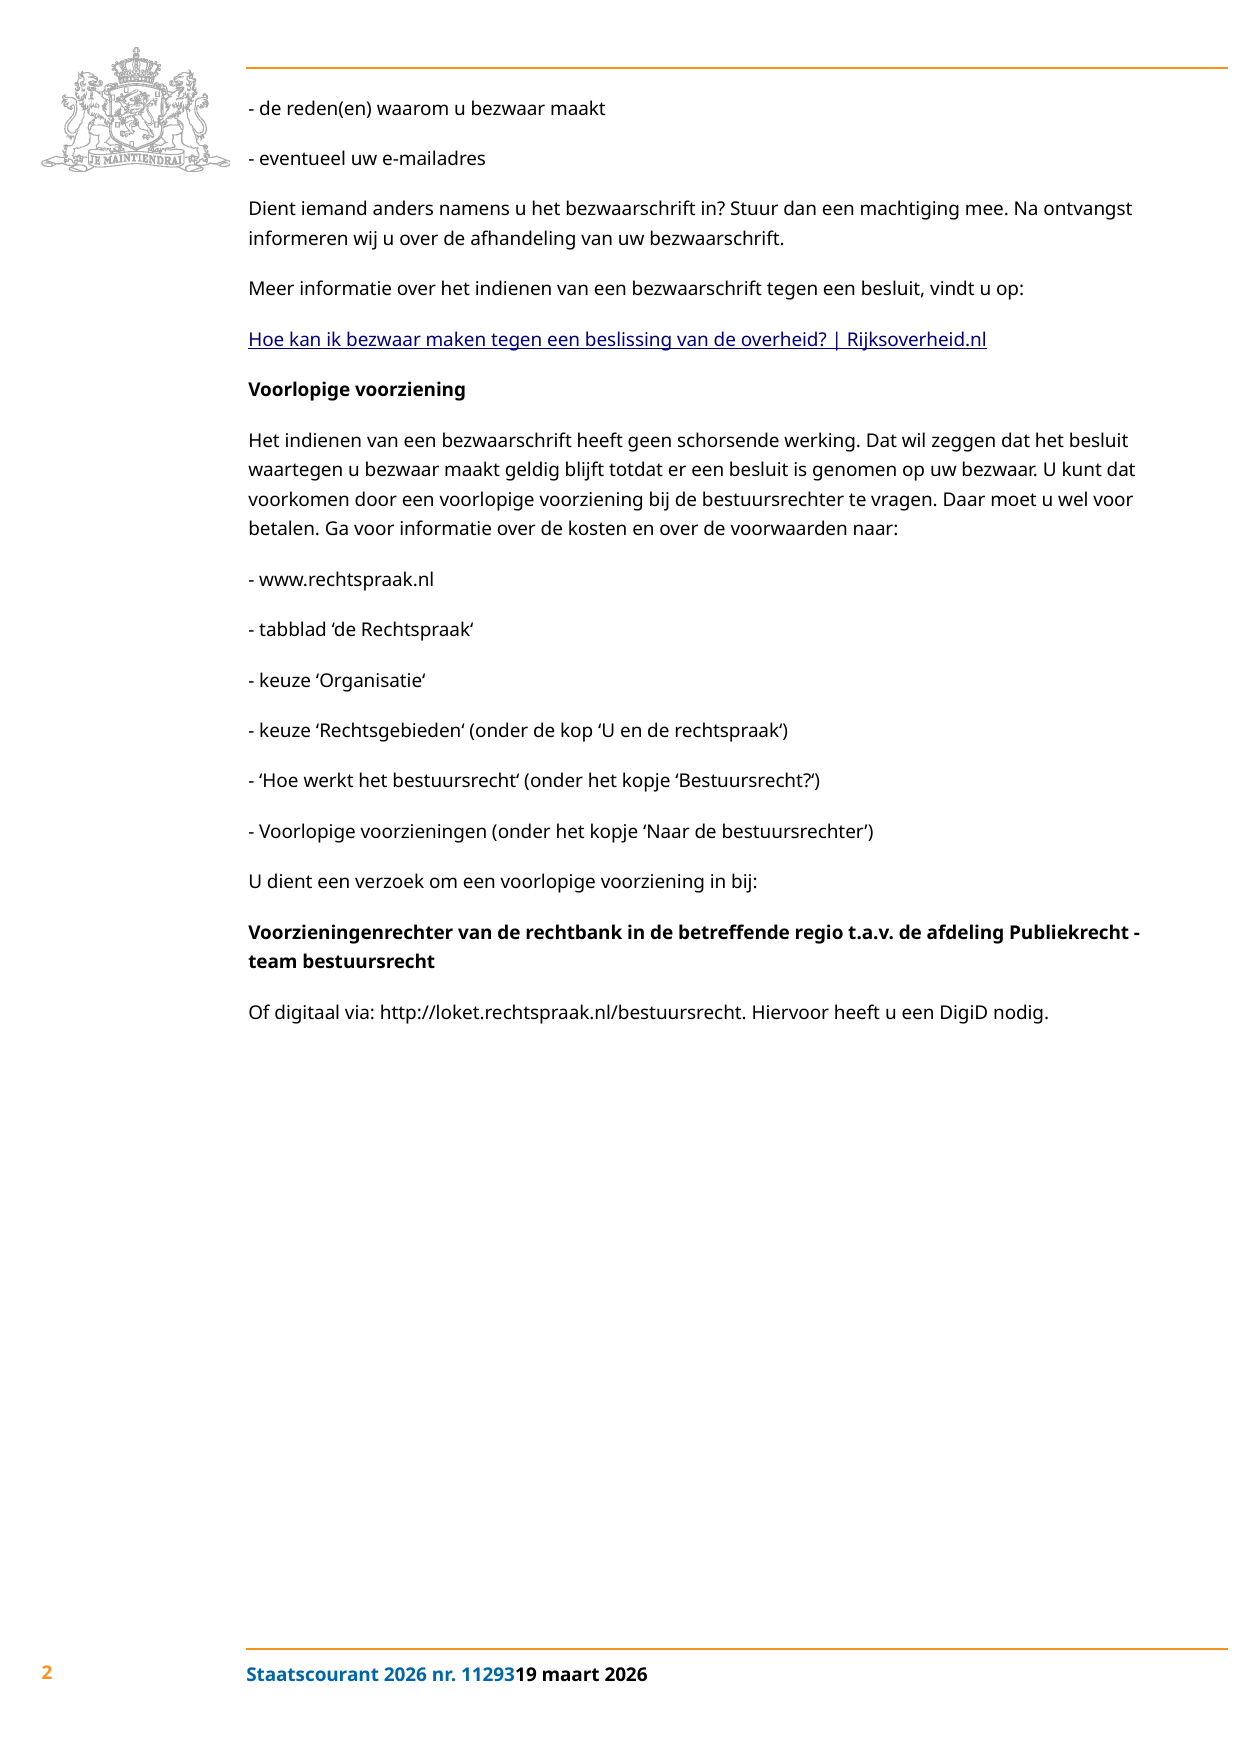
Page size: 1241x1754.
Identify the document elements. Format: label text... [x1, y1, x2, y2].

text - keuze ‘Organisatie‘ [248, 667, 1152, 693]
text - ‘Hoe werkt het bestuursrecht‘ (onder het kopje ‘Bestuursrecht?‘) [248, 768, 1152, 793]
text - de reden(en) waarom u bezwaar maakt [248, 95, 1152, 121]
text - eventueel uw e-mailadres [248, 145, 1152, 171]
text Meer informatie over het indienen van een bezwaarschrift tegen een besluit, vindt u op: [248, 276, 1152, 301]
text - keuze ‘Rechtsgebieden‘ (onder de kop ‘U en de rechtspraak‘) [248, 717, 1152, 743]
text - tabblad ‘de Rechtspraak‘ [248, 616, 1152, 642]
text Hoe kan ik bezwaar maken tegen een beslissing van de overheid? | Rijksoverheid.nl [248, 326, 1152, 352]
text - www.rechtspraak.nl [248, 566, 1152, 592]
text Voorlopige voorziening [248, 376, 1152, 402]
text U dient een verzoek om een voorlopige voorziening in bij: [248, 868, 1152, 894]
picture [41, 47, 231, 172]
text Of digitaal via: http://loket.rechtspraak.nl/bestuursrecht. Hiervoor heeft u een DigiD nodig. [248, 999, 1152, 1025]
text - Voorlopige voorzieningen (onder het kopje ‘Naar de bestuursrechter’) [248, 818, 1152, 844]
text Voorzieningenrechter van de rechtbank in de betreffende regio t.a.v. de afdeling Publiekrecht - team bestuursrecht [248, 919, 1152, 974]
text Dient iemand anders namens u het bezwaarschrift in? Stuur dan een machtiging mee. Na ontvangst informeren wij u over de afhandeling van uw bezwaarschrift. [248, 196, 1152, 251]
text Het indienen van een bezwaarschrift heeft geen schorsende werking. Dat wil zeggen dat het besluit waartegen u bezwaar maakt geldig blijft totdat er een besluit is genomen op uw bezwaar. U kunt dat voorkomen door een voorlopige voorziening bij de bestuursrechter te vragen. Daar moet u wel voor betalen. Ga voor informatie over de kosten en over de voorwaarden naar: [248, 427, 1152, 541]
